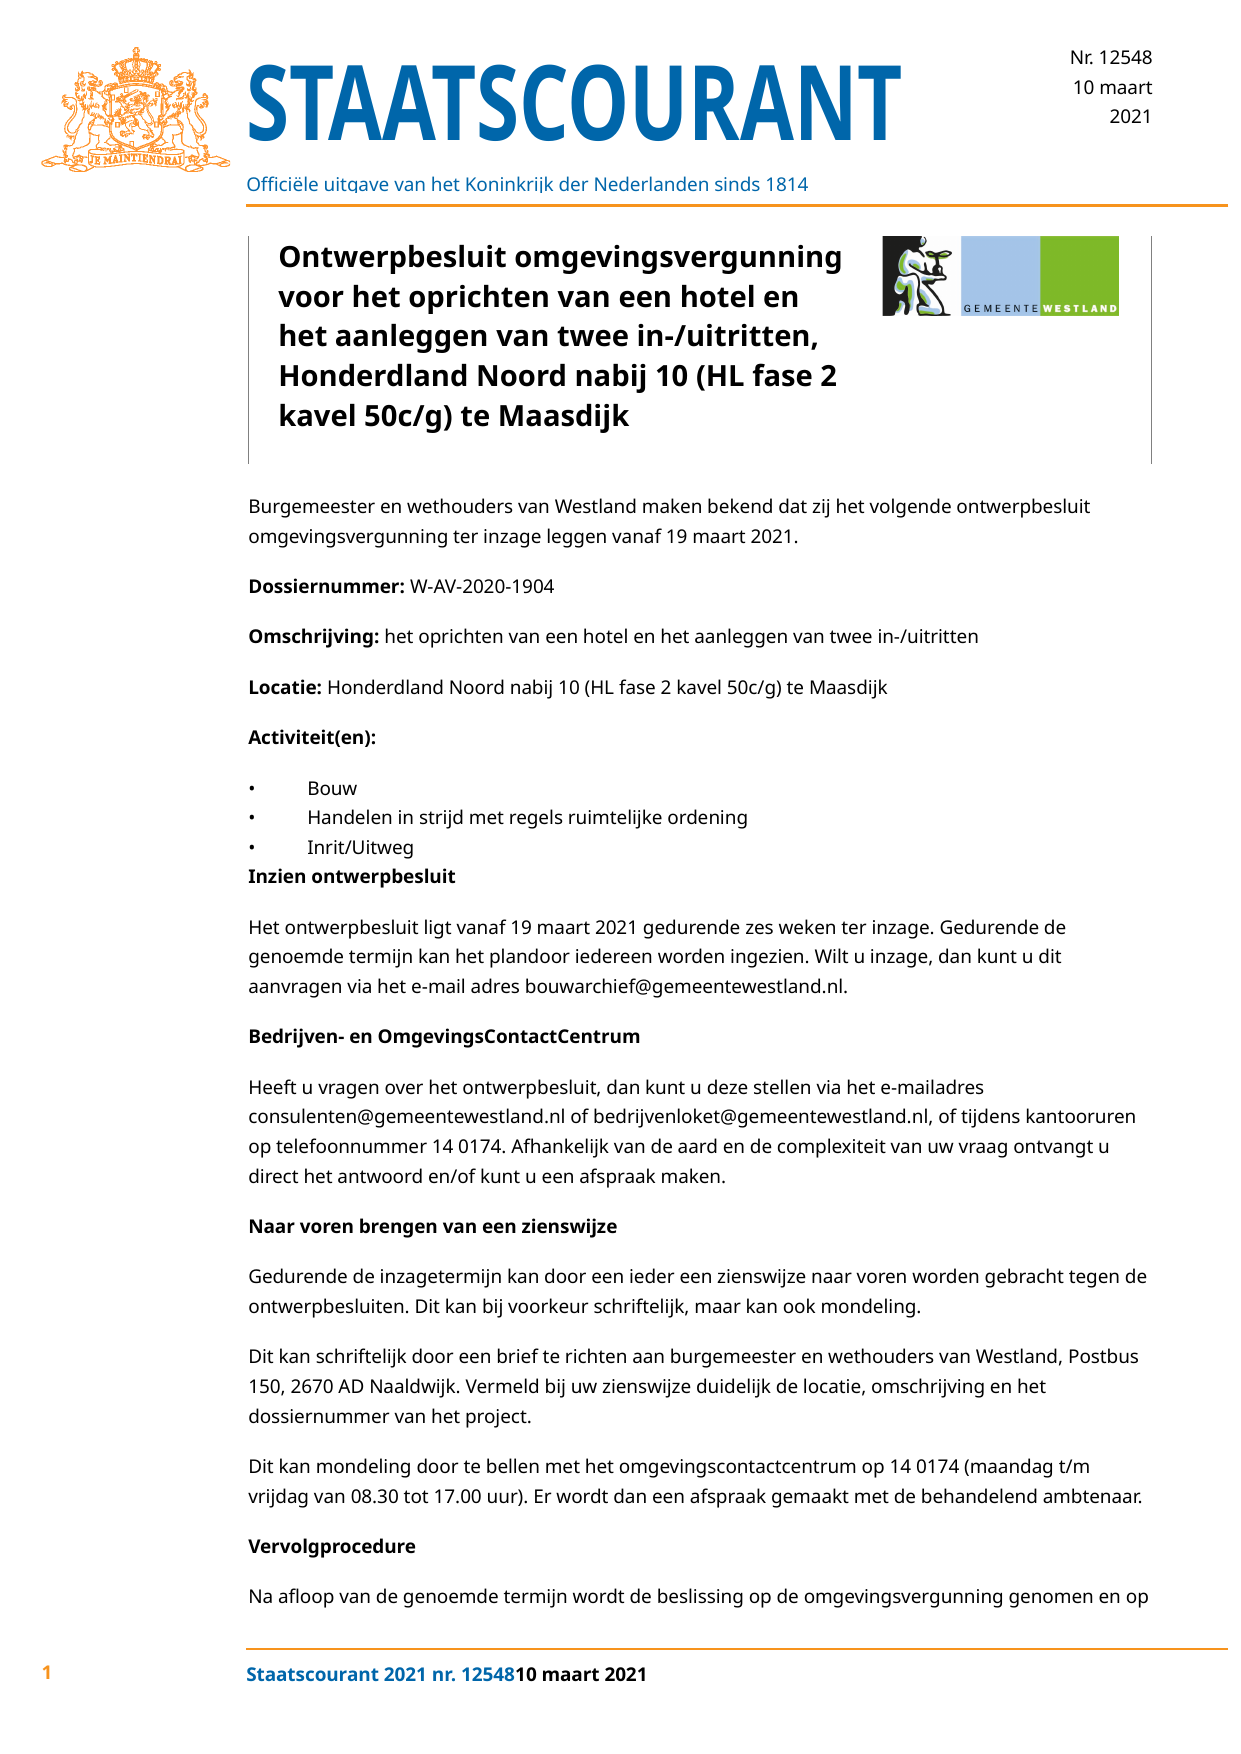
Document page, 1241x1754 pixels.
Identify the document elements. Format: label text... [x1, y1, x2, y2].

list Bouw [248, 775, 1152, 801]
text Inzien ontwerpbesluit [248, 864, 1152, 889]
list Handelen in strijd met regels ruimtelijke ordening [248, 804, 1152, 830]
picture [882, 236, 1119, 316]
table_header [850, 236, 1151, 464]
text Het ontwerpbesluit ligt vanaf 19 maart 2021 gedurende zes weken ter inzage. Gedurende de genoemde termijn kan het plandoor iedereen worden ingezien. Wilt u inzage, dan kunt u dit aanvragen via het e-mail adres bouwarchief@gemeentewestland.nl. [248, 914, 1152, 999]
text Na afloop van de genoemde termijn wordt de beslissing op de omgevingsvergunning genomen en op [248, 1584, 1152, 1609]
text Dit kan mondeling door te bellen met het omgevingscontactcentrum op 14 0174 (maandag t/m vrijdag van 08.30 tot 17.00 uur). Er wordt dan een afspraak gemaakt met de behandelend ambtenaar. [248, 1453, 1152, 1509]
text Heeft u vragen over het ontwerpbesluit, dan kunt u deze stellen via het e-mailadres consulenten@gemeentewestland.nl of bedrijvenloket@gemeentewestland.nl, of tijdens kantooruren op telefoonnummer 14 0174. Afhankelijk van de aard en de complexiteit van uw vraag ontvangt u direct het antwoord en/of kunt u een afspraak maken. [248, 1074, 1152, 1189]
text Naar voren brengen van een zienswijze [248, 1213, 1152, 1239]
text Burgemeester en wethouders van Westland maken bekend dat zij het volgende ontwerpbesluit omgevingsvergunning ter inzage leggen vanaf 19 maart 2021. [248, 493, 1152, 549]
list Inrit/Uitweg [248, 834, 1152, 860]
text Bedrijven- en OmgevingsContactCentrum [248, 1024, 1152, 1049]
table_header Ontwerpbesluit omgevingsvergunning voor het oprichten van een hotel en het aanleggen van twee in-/uitritten, Honderdland Noord nabij 10 (HL fase 2 kavel 50c/g) te Maasdijk [249, 236, 850, 464]
text Gedurende de inzagetermijn kan door een ieder een zienswijze naar voren worden gebracht tegen de ontwerpbesluiten. Dit kan bij voorkeur schriftelijk, maar kan ook mondeling. [248, 1264, 1152, 1319]
text Dossiernummer: W-AV-2020-1904 [248, 573, 1152, 599]
text Omschrijving: het oprichten van een hotel en het aanleggen van twee in-/uitritten [248, 624, 1152, 649]
text Vervolgprocedure [248, 1533, 1152, 1559]
text Dit kan schriftelijk door een brief te richten aan burgemeester en wethouders van Westland, Postbus 150, 2670 AD Naaldwijk. Vermeld bij uw zienswijze duidelijk de locatie, omschrijving en het dossiernummer van het project. [248, 1344, 1152, 1429]
picture [41, 47, 231, 172]
text Locatie: Honderdland Noord nabij 10 (HL fase 2 kavel 50c/g) te Maasdijk [248, 674, 1152, 700]
text Activiteit(en): [248, 724, 1152, 750]
